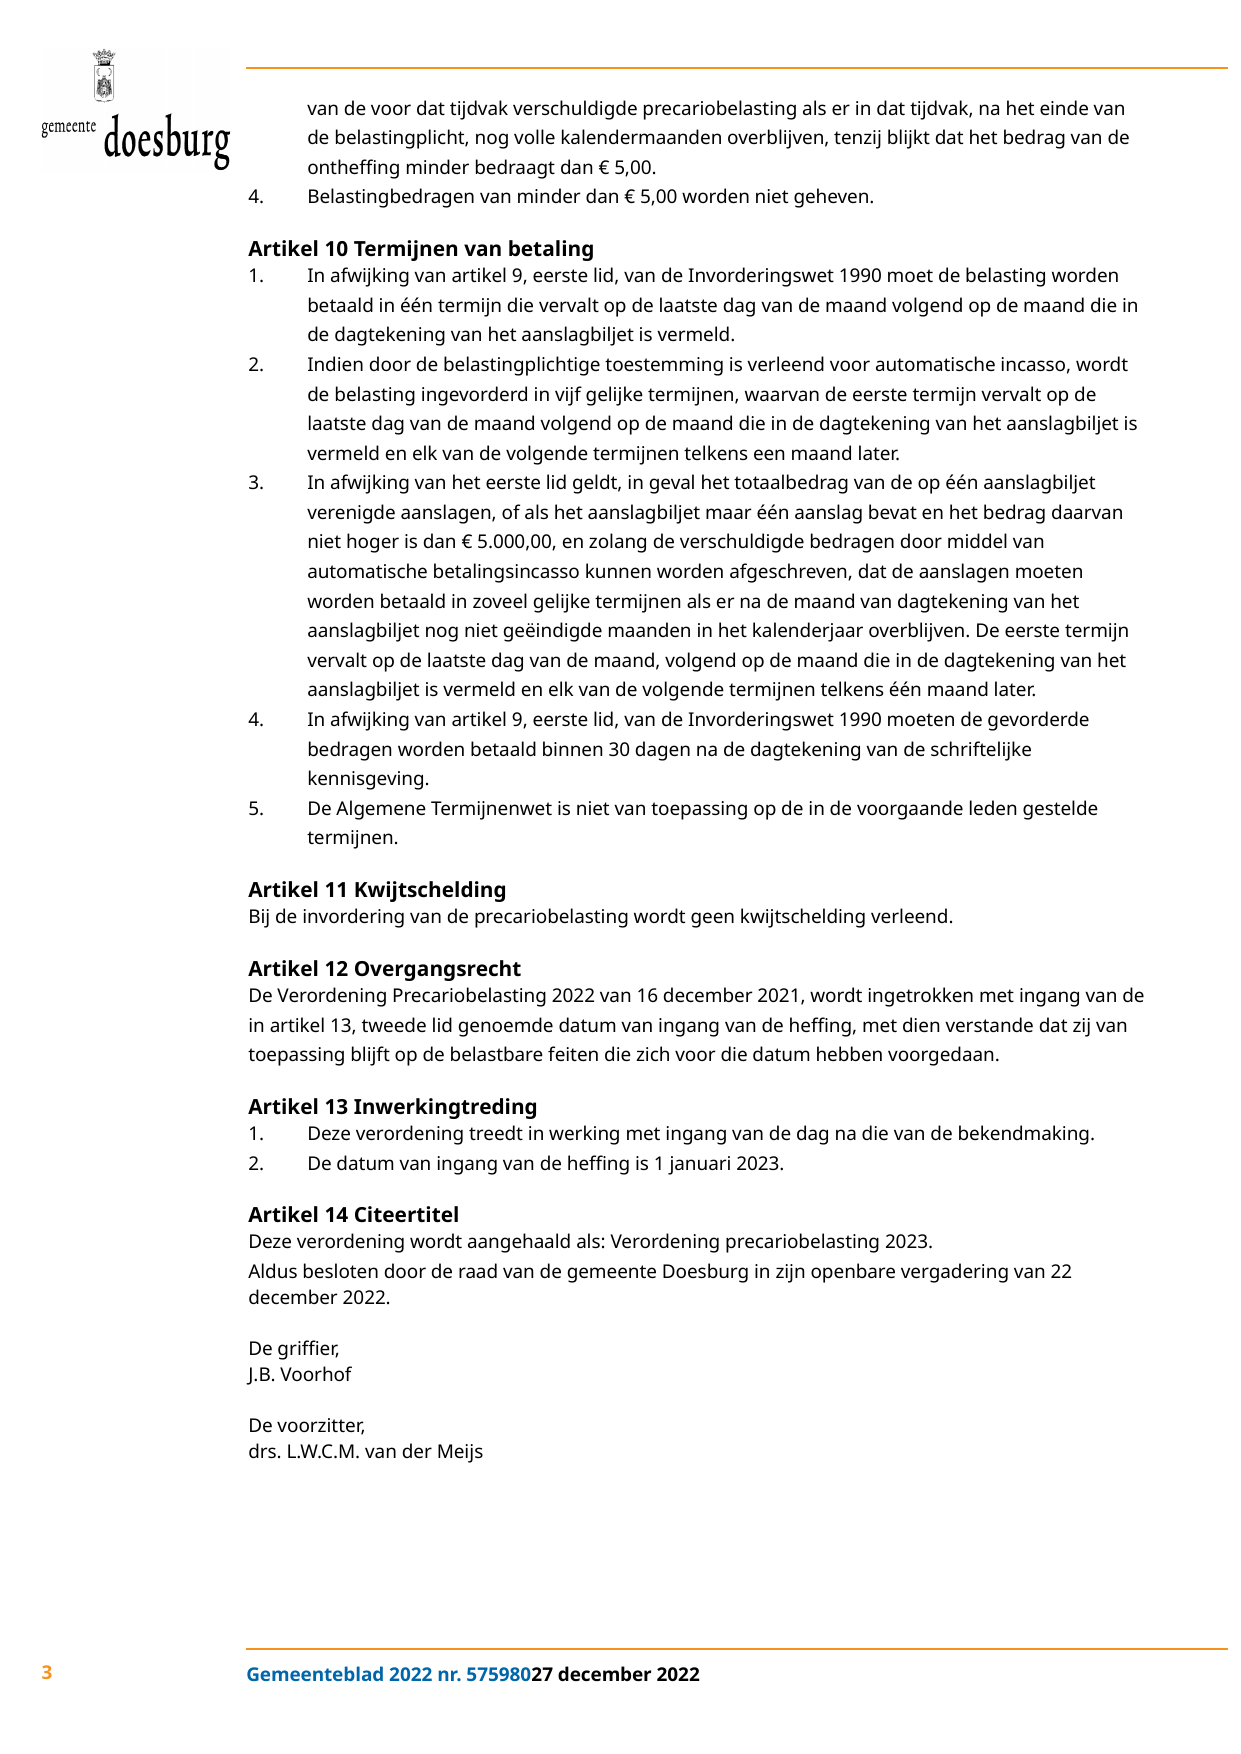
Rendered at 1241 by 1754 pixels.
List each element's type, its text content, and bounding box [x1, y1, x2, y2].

list In afwijking van het eerste lid geldt, in geval het totaalbedrag van de op één aanslagbiljet verenigde aanslagen, of als het aanslagbiljet maar één aanslag bevat en het bedrag daarvan niet hoger is dan € 5.000,00, en zolang de verschuldigde bedragen door middel van automatische betalingsincasso kunnen worden afgeschreven, dat de aanslagen moeten worden betaald in zoveel gelijke termijnen als er na de maand van dagtekening van het aanslagbiljet nog niet geëindigde maanden in het kalenderjaar overblijven. De eerste termijn vervalt op de laatste dag van de maand, volgend op de maand die in de dagtekening van het aanslagbiljet is vermeld en elk van de volgende termijnen telkens één maand later. [248, 469, 1152, 702]
text Bij de invordering van de precariobelasting wordt geen kwijtschelding verleend. [248, 903, 1152, 929]
text De Verordening Precariobelasting 2022 van 16 december 2021, wordt ingetrokken met ingang van de in artikel 13, tweede lid genoemde datum van ingang van de heffing, met dien verstande dat zij van toepassing blijft op de belastbare feiten die zich voor die datum hebben voorgedaan. [248, 982, 1152, 1067]
list Deze verordening treedt in werking met ingang van de dag na die van de bekendmaking. [248, 1120, 1152, 1146]
list van de voor dat tijdvak verschuldigde precariobelasting als er in dat tijdvak, na het einde van de belastingplicht, nog volle kalendermaanden overblijven, tenzij blijkt dat het bedrag van de ontheffing minder bedraagt dan € 5,00. [248, 95, 1152, 180]
text J.B. Voorhof [248, 1361, 1152, 1387]
text Artikel 11 Kwijtschelding [248, 875, 1152, 903]
text Artikel 12 Overgangsrecht [248, 954, 1152, 982]
picture [41, 47, 231, 172]
text Deze verordening wordt aangehaald als: Verordening precariobelasting 2023. [248, 1229, 1152, 1254]
text Artikel 13 Inwerkingtreding [248, 1092, 1152, 1120]
text Artikel 14 Citeertitel [248, 1200, 1152, 1229]
text De griffier, [248, 1335, 1152, 1361]
text Aldus besloten door de raad van de gemeente Doesburg in zijn openbare vergadering van 22 december 2022. [248, 1258, 1152, 1310]
text De voorzitter, [248, 1413, 1152, 1438]
list De Algemene Termijnenwet is niet van toepassing op de in de voorgaande leden gestelde termijnen. [248, 795, 1152, 850]
list Indien door de belastingplichtige toestemming is verleend voor automatische incasso, wordt de belasting ingevorderd in vijf gelijke termijnen, waarvan de eerste termijn vervalt op de laatste dag van de maand volgend op de maand die in de dagtekening van het aanslagbiljet is vermeld en elk van de volgende termijnen telkens een maand later. [248, 351, 1152, 466]
list Belastingbedragen van minder dan € 5,00 worden niet geheven. [248, 183, 1152, 209]
list In afwijking van artikel 9, eerste lid, van de Invorderingswet 1990 moet de belasting worden betaald in één termijn die vervalt op de laatste dag van de maand volgend op de maand die in de dagtekening van het aanslagbiljet is vermeld. [248, 262, 1152, 347]
text Artikel 10 Termijnen van betaling [248, 234, 1152, 262]
list De datum van ingang van de heffing is 1 januari 2023. [248, 1150, 1152, 1176]
list In afwijking van artikel 9, eerste lid, van de Invorderingswet 1990 moeten de gevorderde bedragen worden betaald binnen 30 dagen na de dagtekening van de schriftelijke kennisgeving. [248, 706, 1152, 791]
text drs. L.W.C.M. van der Meijs [248, 1438, 1152, 1464]
